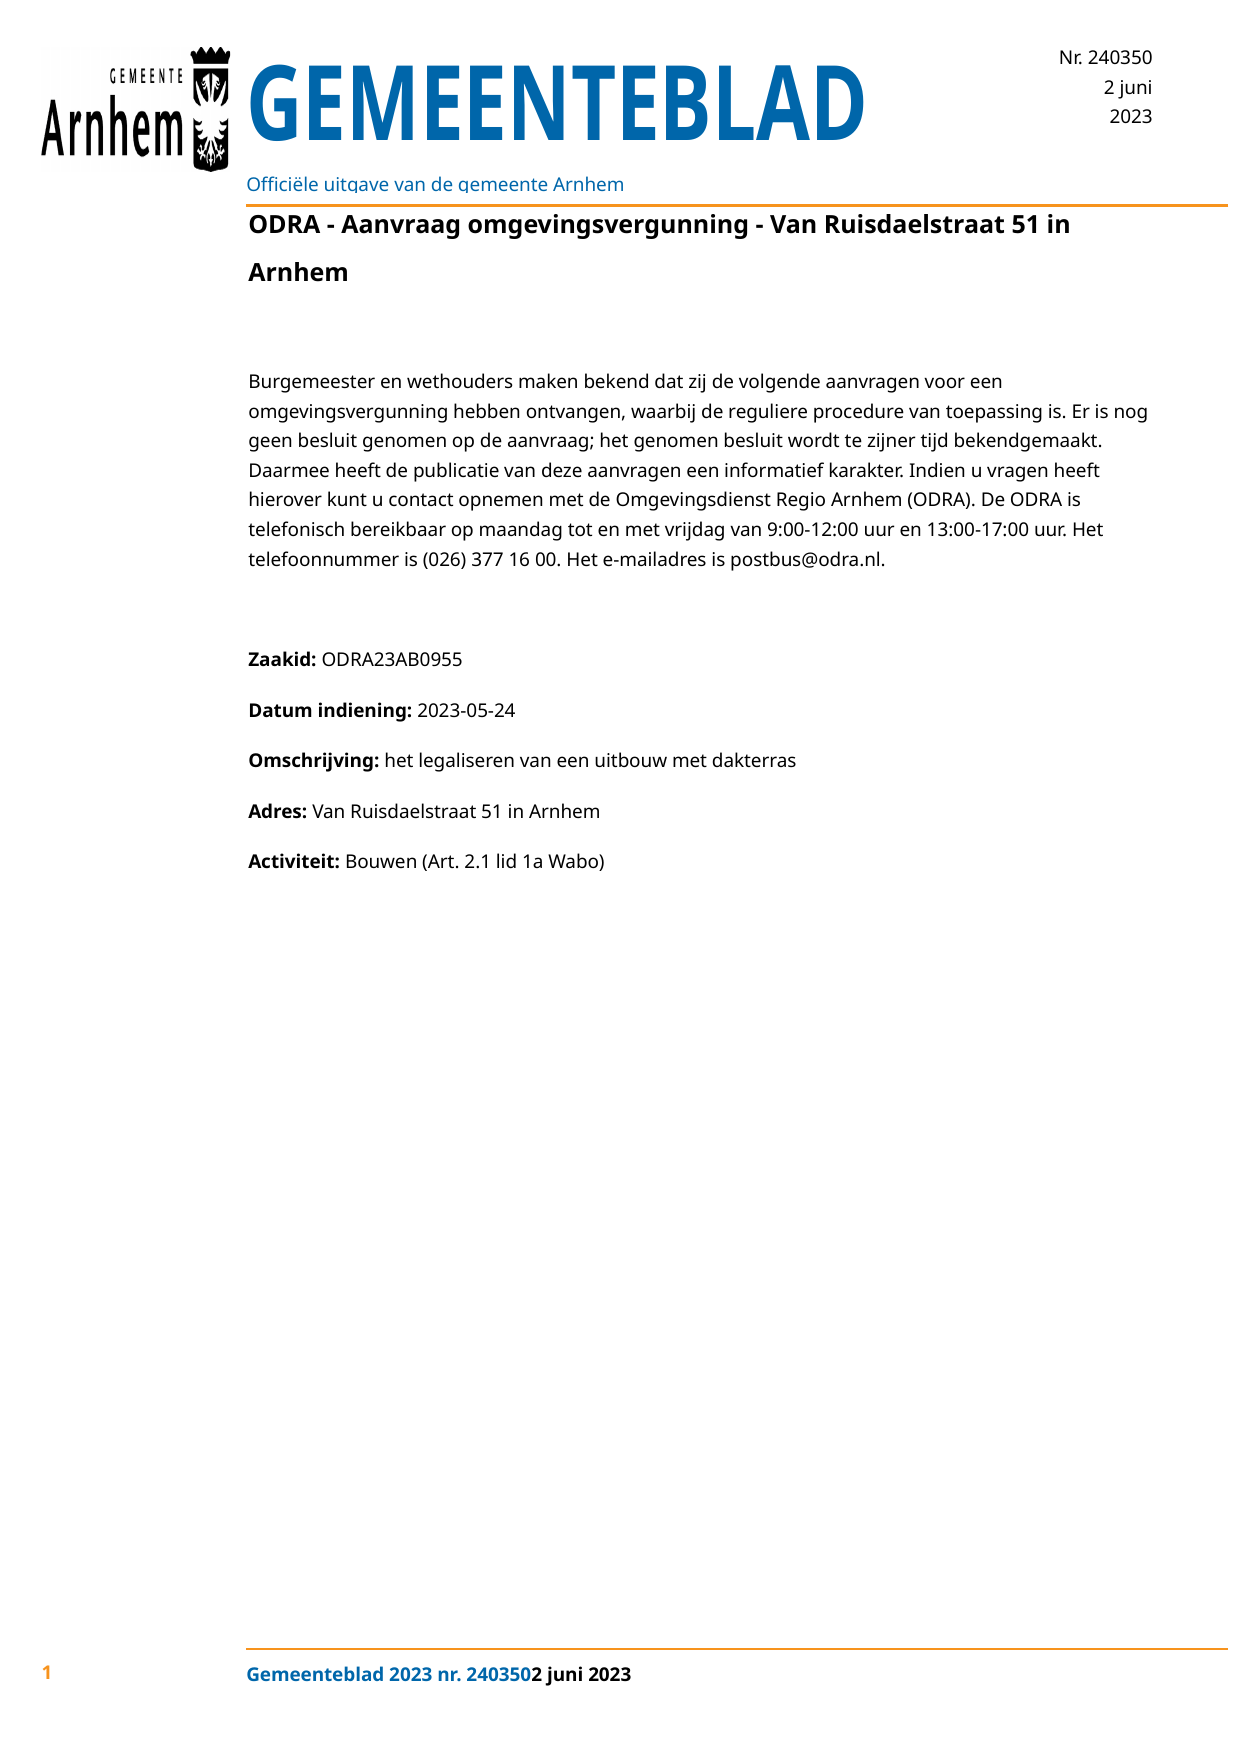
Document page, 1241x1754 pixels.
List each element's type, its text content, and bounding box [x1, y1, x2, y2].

text Burgemeester en wethouders maken bekend dat zij de volgende aanvragen voor een omgevingsvergunning hebben ontvangen, waarbij de reguliere procedure van toepassing is. Er is nog geen besluit genomen op de aanvraag; het genomen besluit wordt te zijner tijd bekendgemaakt. Daarmee heeft de publicatie van deze aanvragen een informatief karakter. Indien u vragen heeft hierover kunt u contact opnemen met de Omgevingsdienst Regio Arnhem (ODRA). De ODRA is telefonisch bereikbaar op maandag tot en met vrijdag van 9:00-12:00 uur en 13:00-17:00 uur. Het telefoonnummer is (026) 377 16 00. Het e-mailadres is postbus@odra.nl. [248, 368, 1152, 572]
picture [41, 47, 231, 172]
text Adres: Van Ruisdaelstraat 51 in Arnhem [248, 798, 1152, 824]
text ODRA - Aanvraag omgevingsvergunning - Van Ruisdaelstraat 51 in Arnhem [248, 207, 1152, 288]
text Zaakid: ODRA23AB0955 [248, 647, 1152, 672]
text Omschrijving: het legaliseren van een uitbouw met dakterras [248, 747, 1152, 773]
text Activiteit: Bouwen (Art. 2.1 lid 1a Wabo) [248, 848, 1152, 874]
text Datum indiening: 2023-05-24 [248, 697, 1152, 723]
